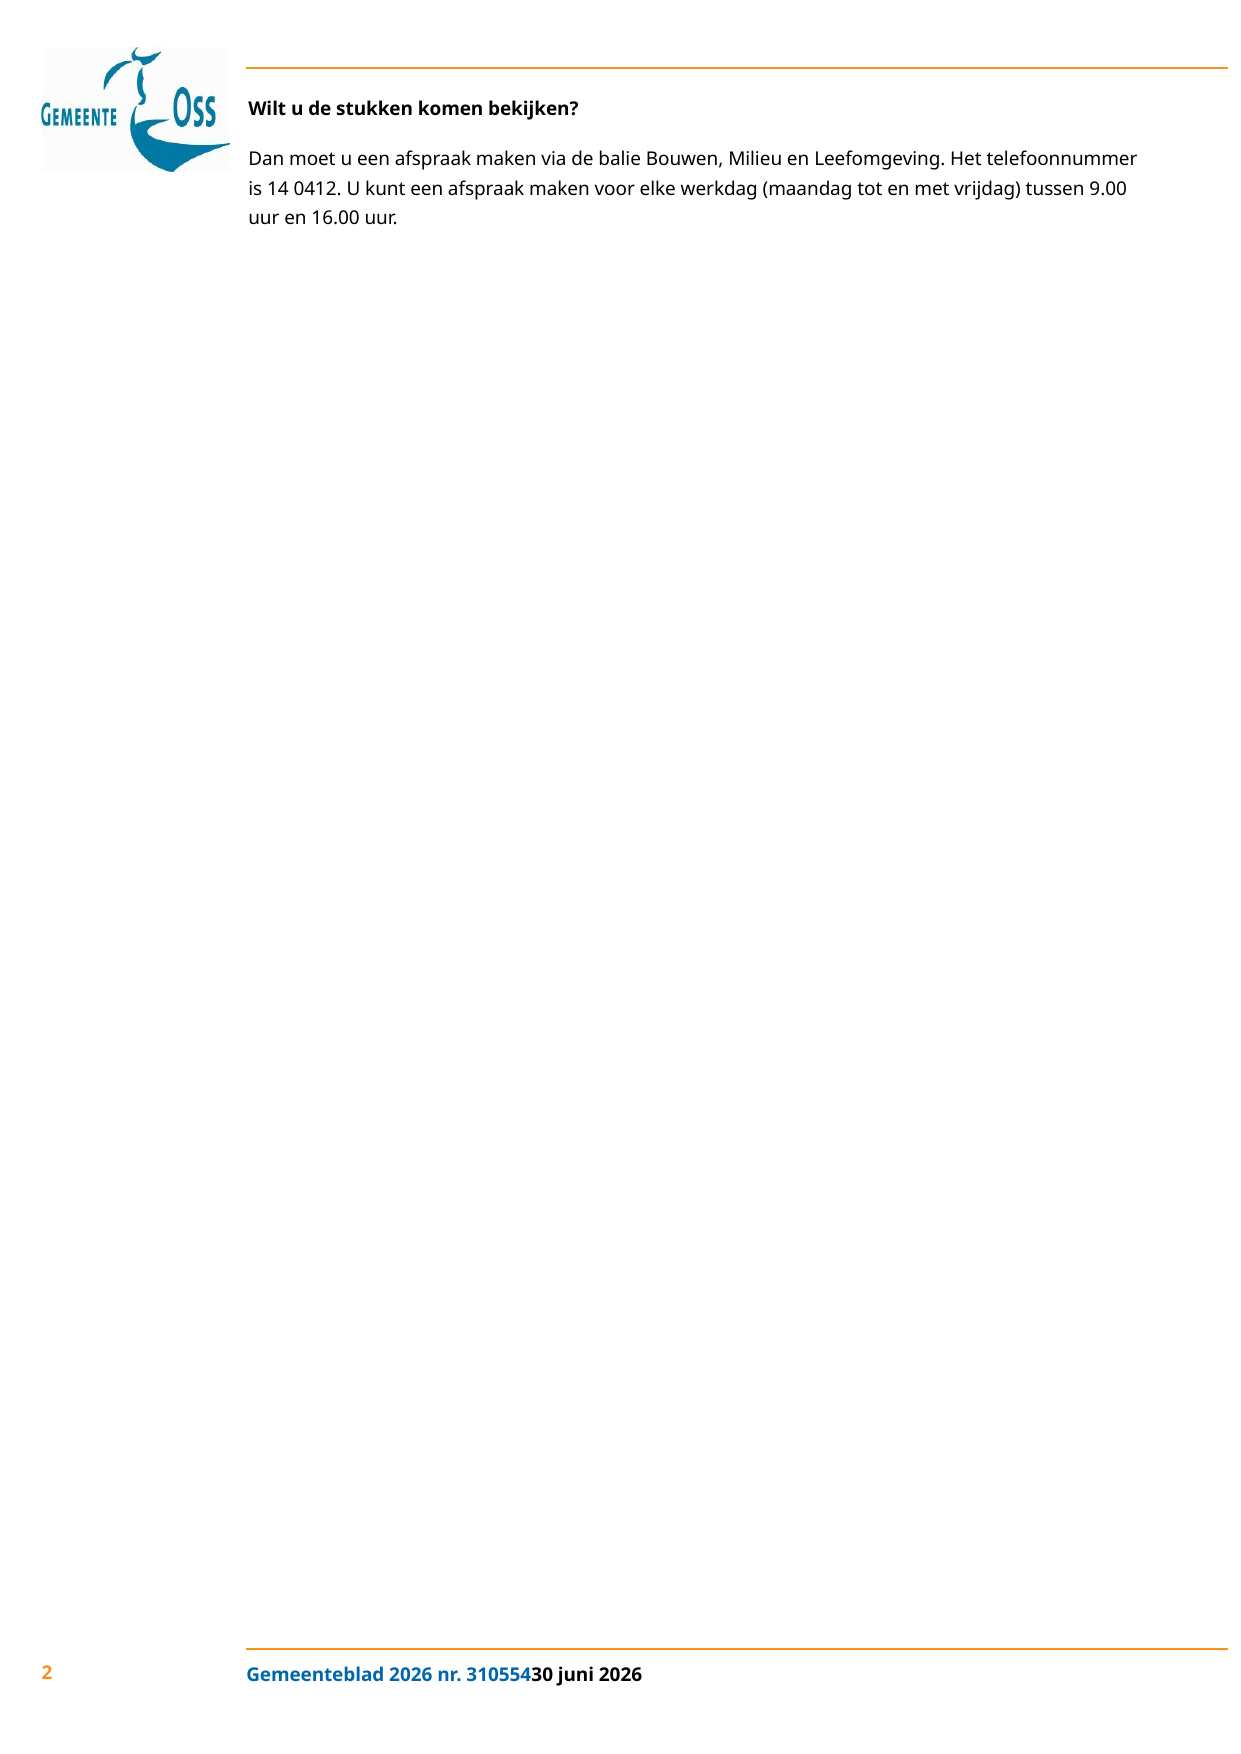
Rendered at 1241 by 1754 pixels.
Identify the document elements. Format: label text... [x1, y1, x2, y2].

text Wilt u de stukken komen bekijken? [248, 95, 1152, 121]
picture [41, 47, 231, 172]
text Dan moet u een afspraak maken via de balie Bouwen, Milieu en Leefomgeving. Het telefoonnummer is 14 0412. U kunt een afspraak maken voor elke werkdag (maandag tot en met vrijdag) tussen 9.00 uur en 16.00 uur. [248, 145, 1152, 230]
